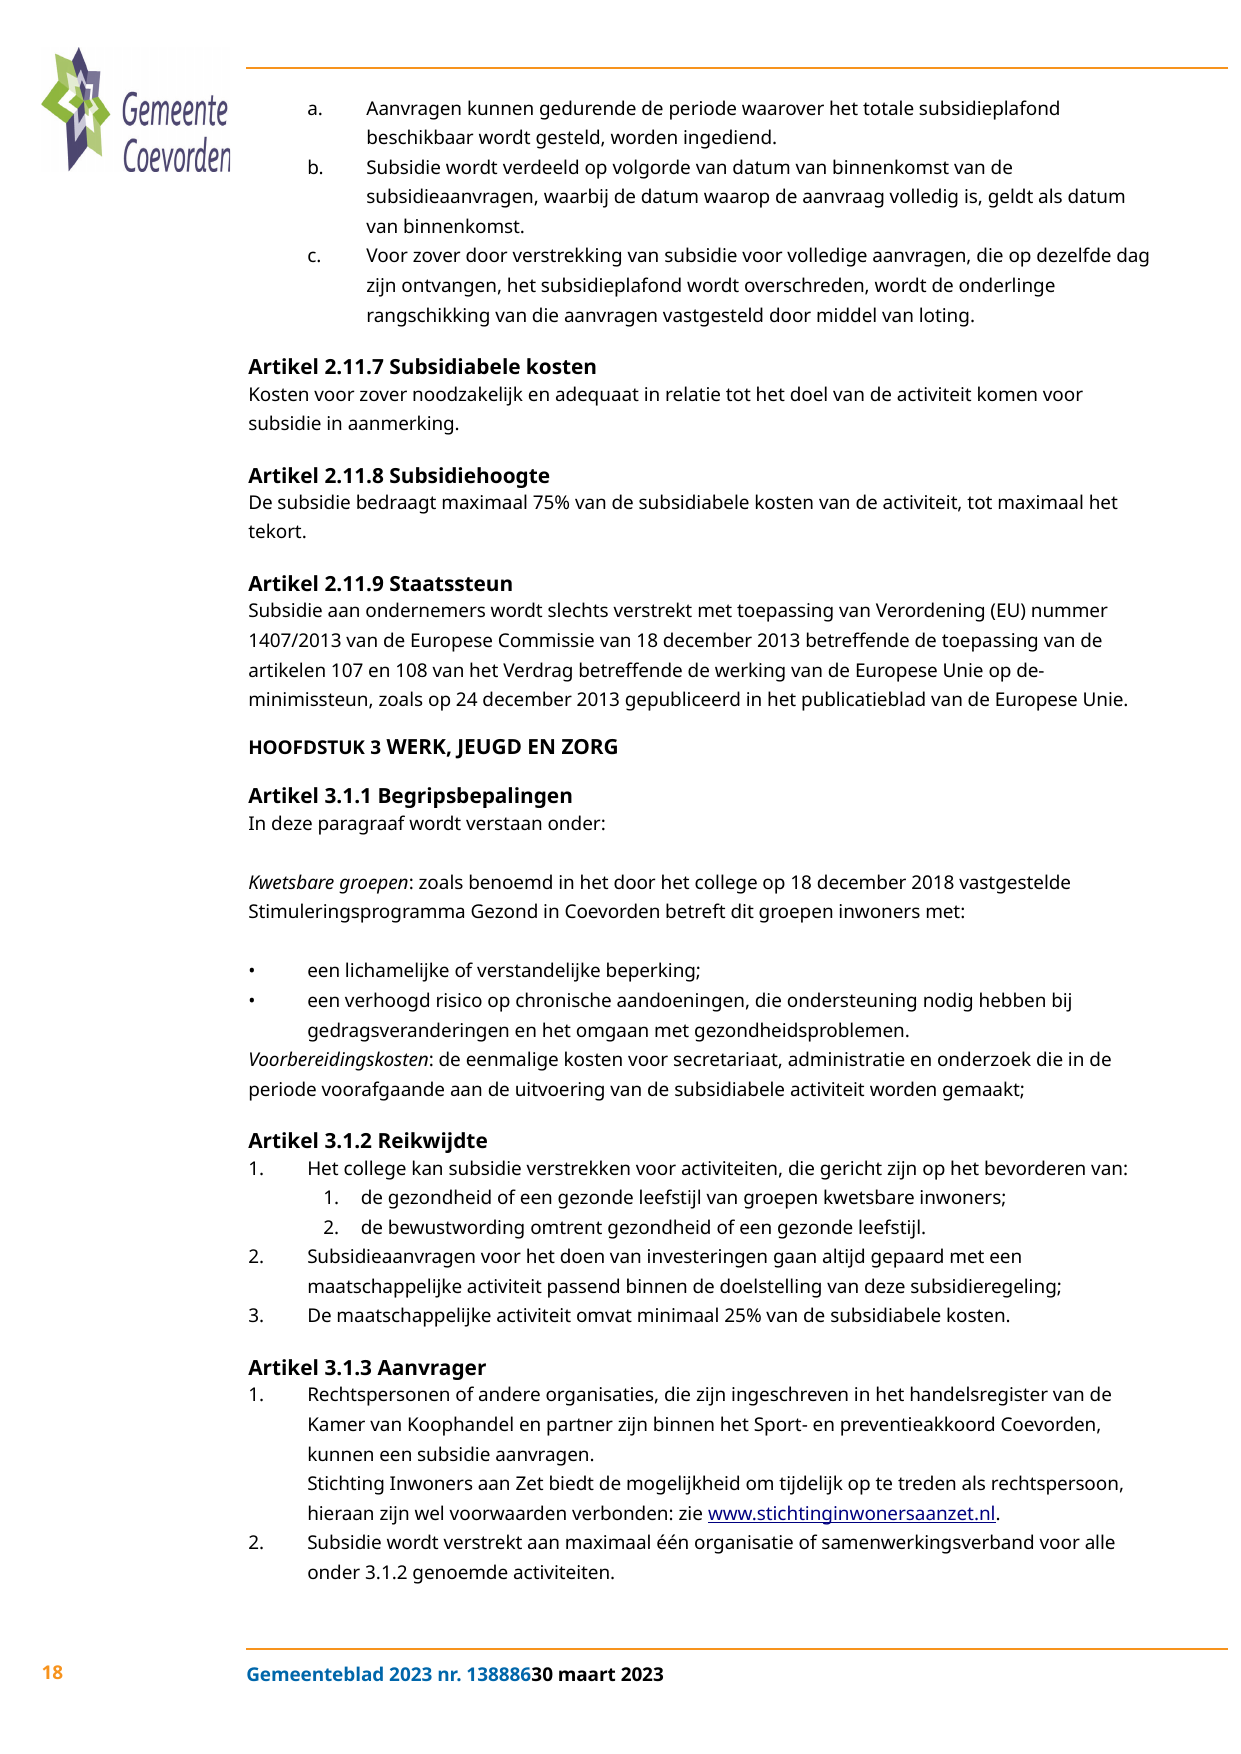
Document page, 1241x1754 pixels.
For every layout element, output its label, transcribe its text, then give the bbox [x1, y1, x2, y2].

list Het college kan subsidie verstrekken voor activiteiten, die gericht zijn op het bevorderen van: [248, 1155, 1152, 1181]
list Rechtspersonen of andere organisaties, die zijn ingeschreven in het handelsregister van de Kamer van Koophandel en partner zijn binnen het Sport- en preventieakkoord Coevorden, kunnen een subsidie aanvragen. [248, 1382, 1152, 1466]
text In deze paragraaf wordt verstaan onder: [248, 810, 1152, 835]
text Artikel 2.11.9 Staatssteun [248, 569, 1152, 598]
text Artikel 2.11.7 Subsidiabele kosten [248, 352, 1152, 381]
list de bewustwording omtrent gezondheid of een gezonde leefstijl. [323, 1214, 1152, 1240]
list Aanvragen kunnen gedurende de periode waarover het totale subsidieplafond beschikbaar wordt gesteld, worden ingediend. [307, 95, 1152, 150]
text HOOFDSTUK 3 WERK, JEUGD EN ZORG [248, 732, 1152, 760]
list Subsidieaanvragen voor het doen van investeringen gaan altijd gepaard met een maatschappelijke activiteit passend binnen de doelstelling van deze subsidieregeling; [248, 1243, 1152, 1299]
list een verhoogd risico op chronische aandoeningen, die ondersteuning nodig hebben bij gedragsveranderingen en het omgaan met gezondheidsproblemen. [248, 987, 1152, 1042]
list Subsidie wordt verstrekt aan maximaal één organisatie of samenwerkingsverband voor alle onder 3.1.2 genoemde activiteiten. [248, 1529, 1152, 1585]
text Artikel 2.11.8 Subsidiehoogte [248, 461, 1152, 489]
picture [41, 47, 231, 172]
text Subsidie aan ondernemers wordt slechts verstrekt met toepassing van Verordening (EU) nummer 1407/2013 van de Europese Commissie van 18 december 2013 betreffende de toepassing van de artikelen 107 en 108 van het Verdrag betreffende de werking van de Europese Unie op de-minimissteun, zoals op 24 december 2013 gepubliceerd in het publicatieblad van de Europese Unie. [248, 598, 1152, 712]
list een lichamelijke of verstandelijke beperking; [248, 958, 1152, 983]
list Voor zover door verstrekking van subsidie voor volledige aanvragen, die op dezelfde dag zijn ontvangen, het subsidieplafond wordt overschreden, wordt de onderlinge rangschikking van die aanvragen vastgesteld door middel van loting. [307, 243, 1152, 328]
list De maatschappelijke activiteit omvat minimaal 25% van de subsidiabele kosten. [248, 1303, 1152, 1328]
text Artikel 3.1.2 Reikwijdte [248, 1126, 1152, 1155]
text Voorbereidingskosten: de eenmalige kosten voor secretariaat, administratie en onderzoek die in de periode voorafgaande aan de uitvoering van de subsidiabele activiteit worden gemaakt; [248, 1046, 1152, 1102]
text Kosten voor zover noodzakelijk en adequaat in relatie tot het doel van de activiteit komen voor subsidie in aanmerking. [248, 381, 1152, 436]
text De subsidie bedraagt maximaal 75% van de subsidiabele kosten van de activiteit, tot maximaal het tekort. [248, 489, 1152, 544]
text Artikel 3.1.1 Begripsbepalingen [248, 781, 1152, 810]
text Kwetsbare groepen: zoals benoemd in het door het college op 18 december 2018 vastgestelde Stimuleringsprogramma Gezond in Coevorden betreft dit groepen inwoners met: [248, 869, 1152, 924]
text Artikel 3.1.3 Aanvrager [248, 1353, 1152, 1382]
list Stichting Inwoners aan Zet biedt de mogelijkheid om tijdelijk op te treden als rechtspersoon, hieraan zijn wel voorwaarden verbonden: zie www.stichtinginwonersaanzet.nl. [248, 1470, 1152, 1526]
list de gezondheid of een gezonde leefstijl van groepen kwetsbare inwoners; [323, 1184, 1152, 1210]
list Subsidie wordt verdeeld op volgorde van datum van binnenkomst van de subsidieaanvragen, waarbij de datum waarop de aanvraag volledig is, geldt als datum van binnenkomst. [307, 154, 1152, 239]
